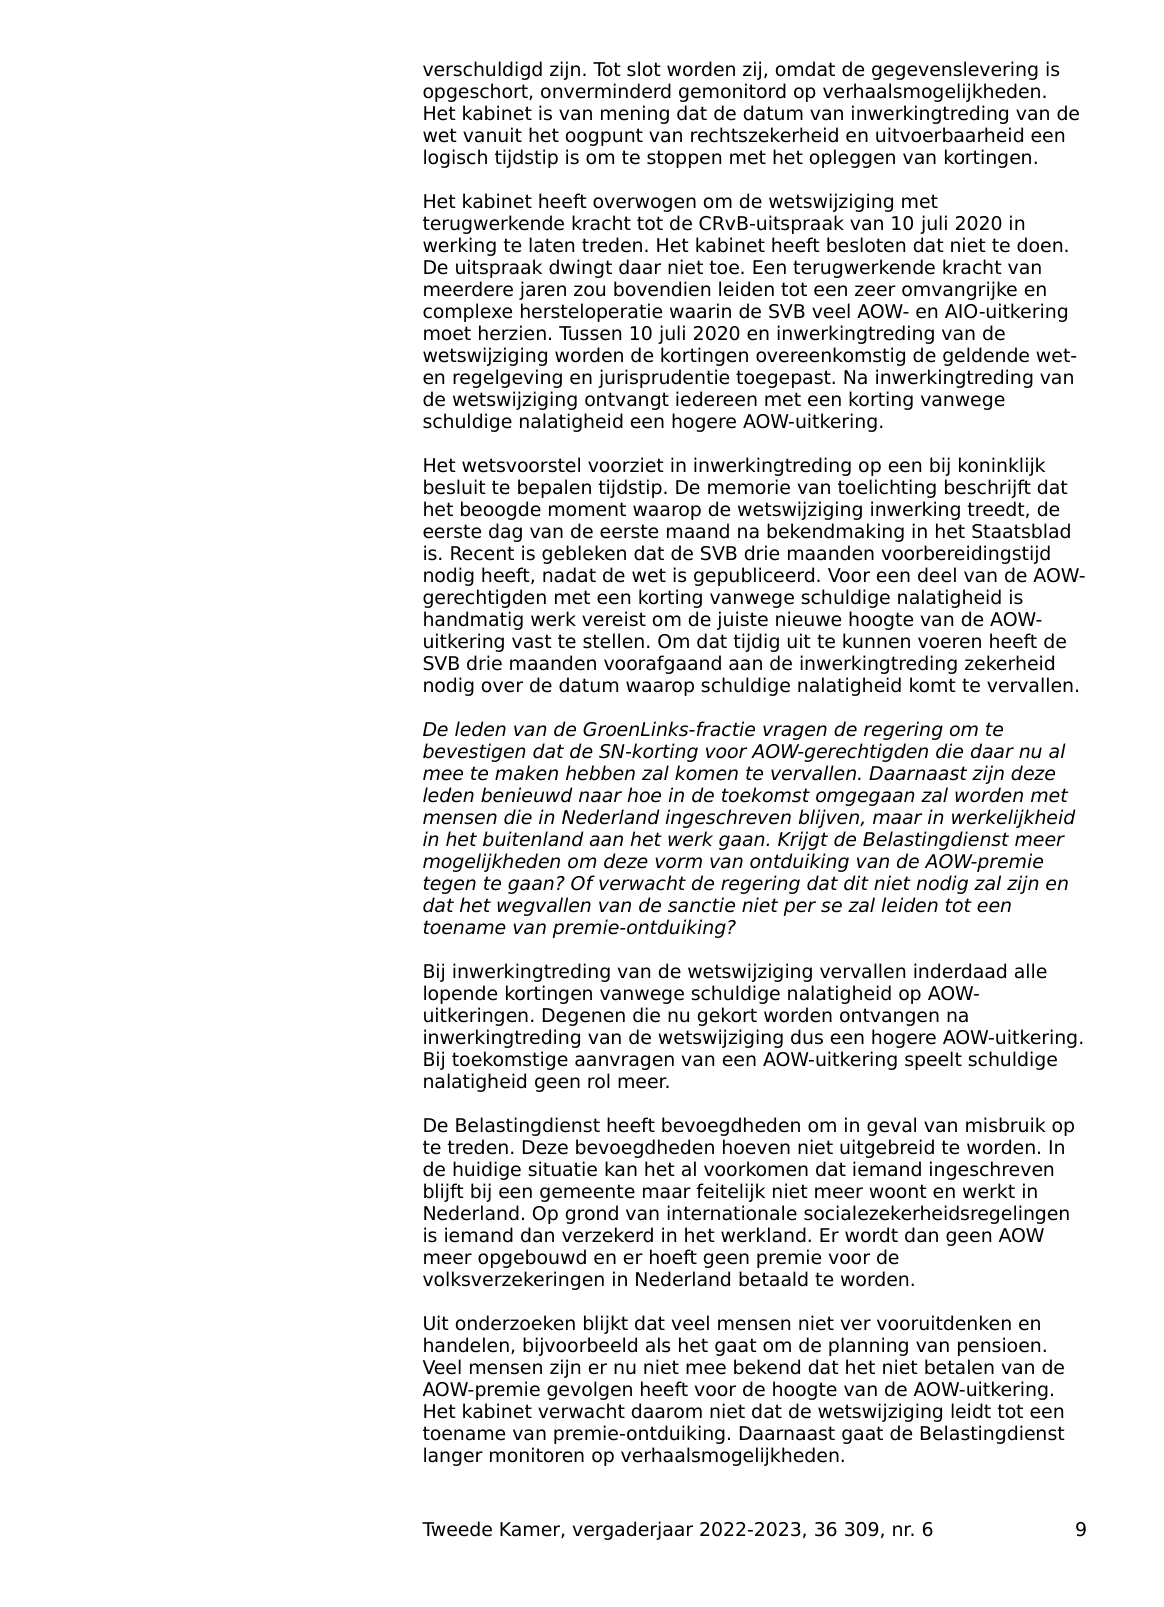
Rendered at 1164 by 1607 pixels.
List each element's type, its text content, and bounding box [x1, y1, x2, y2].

text De leden van de GroenLinks-fractie vragen de regering om te bevestigen dat de SN-korting voor AOW-gerechtigden die daar nu al mee te maken hebben zal komen te vervallen. Daarnaast zijn deze leden benieuwd naar hoe in de toekomst omgegaan zal worden met mensen die in Nederland ingeschreven blijven, maar in werkelijkheid in het buitenland aan het werk gaan. Krijgt de Belastingdienst meer mogelijkheden om deze vorm van ontduiking van de AOW-premie tegen te gaan? Of verwacht de regering dat dit niet nodig zal zijn en dat het wegvallen van de sanctie niet per se zal leiden tot een toename van premie-ontduiking? [422, 719, 1087, 939]
text Bij inwerkingtreding van de wetswijziging vervallen inderdaad alle lopende kortingen vanwege schuldige nalatigheid op AOW-uitkeringen. Degenen die nu gekort worden ontvangen na inwerkingtreding van de wetswijziging dus een hogere AOW-uitkering. Bij toekomstige aanvragen van een AOW-uitkering speelt schuldige nalatigheid geen rol meer. [422, 961, 1087, 1093]
text Het kabinet heeft overwogen om de wetswijziging met terugwerkende kracht tot de CRvB-uitspraak van 10 juli 2020 in werking te laten treden. Het kabinet heeft besloten dat niet te doen. De uitspraak dwingt daar niet toe. Een terugwerkende kracht van meerdere jaren zou bovendien leiden tot een zeer omvangrijke en complexe hersteloperatie waarin de SVB veel AOW- en AIO-uitkering moet herzien. Tussen 10 juli 2020 en inwerkingtreding van de wetswijziging worden de kortingen overeenkomstig de geldende wet- en regelgeving en jurisprudentie toegepast. Na inwerkingtreding van de wetswijziging ontvangt iedereen met een korting vanwege schuldige nalatigheid een hogere AOW-uitkering. [422, 191, 1087, 433]
text De Belastingdienst heeft bevoegdheden om in geval van misbruik op te treden. Deze bevoegdheden hoeven niet uitgebreid te worden. In de huidige situatie kan het al voorkomen dat iemand ingeschreven blijft bij een gemeente maar feitelijk niet meer woont en werkt in Nederland. Op grond van internationale socialezekerheidsregelingen is iemand dan verzekerd in het werkland. Er wordt dan geen AOW meer opgebouwd en er hoeft geen premie voor de volksverzekeringen in Nederland betaald te worden. [422, 1115, 1087, 1291]
text Het wetsvoorstel voorziet in inwerkingtreding op een bij koninklijk besluit te bepalen tijdstip. De memorie van toelichting beschrijft dat het beoogde moment waarop de wetswijziging inwerking treedt, de eerste dag van de eerste maand na bekendmaking in het Staatsblad is. Recent is gebleken dat de SVB drie maanden voorbereidingstijd nodig heeft, nadat de wet is gepubliceerd. Voor een deel van de AOW-gerechtigden met een korting vanwege schuldige nalatigheid is handmatig werk vereist om de juiste nieuwe hoogte van de AOW-uitkering vast te stellen. Om dat tijdig uit te kunnen voeren heeft de SVB drie maanden voorafgaand aan de inwerkingtreding zekerheid nodig over de datum waarop schuldige nalatigheid komt te vervallen. [422, 455, 1087, 697]
text verschuldigd zijn. Tot slot worden zij, omdat de gegevenslevering is opgeschort, onverminderd gemonitord op verhaalsmogelijkheden. Het kabinet is van mening dat de datum van inwerkingtreding van de wet vanuit het oogpunt van rechtszekerheid en uitvoerbaarheid een logisch tijdstip is om te stoppen met het opleggen van kortingen. [422, 59, 1087, 169]
text Uit onderzoeken blijkt dat veel mensen niet ver vooruitdenken en handelen, bijvoorbeeld als het gaat om de planning van pensioen. Veel mensen zijn er nu niet mee bekend dat het niet betalen van de AOW-premie gevolgen heeft voor de hoogte van de AOW-uitkering. Het kabinet verwacht daarom niet dat de wetswijziging leidt tot een toename van premie-ontduiking. Daarnaast gaat de Belastingdienst langer monitoren op verhaalsmogelijkheden. [422, 1313, 1087, 1467]
